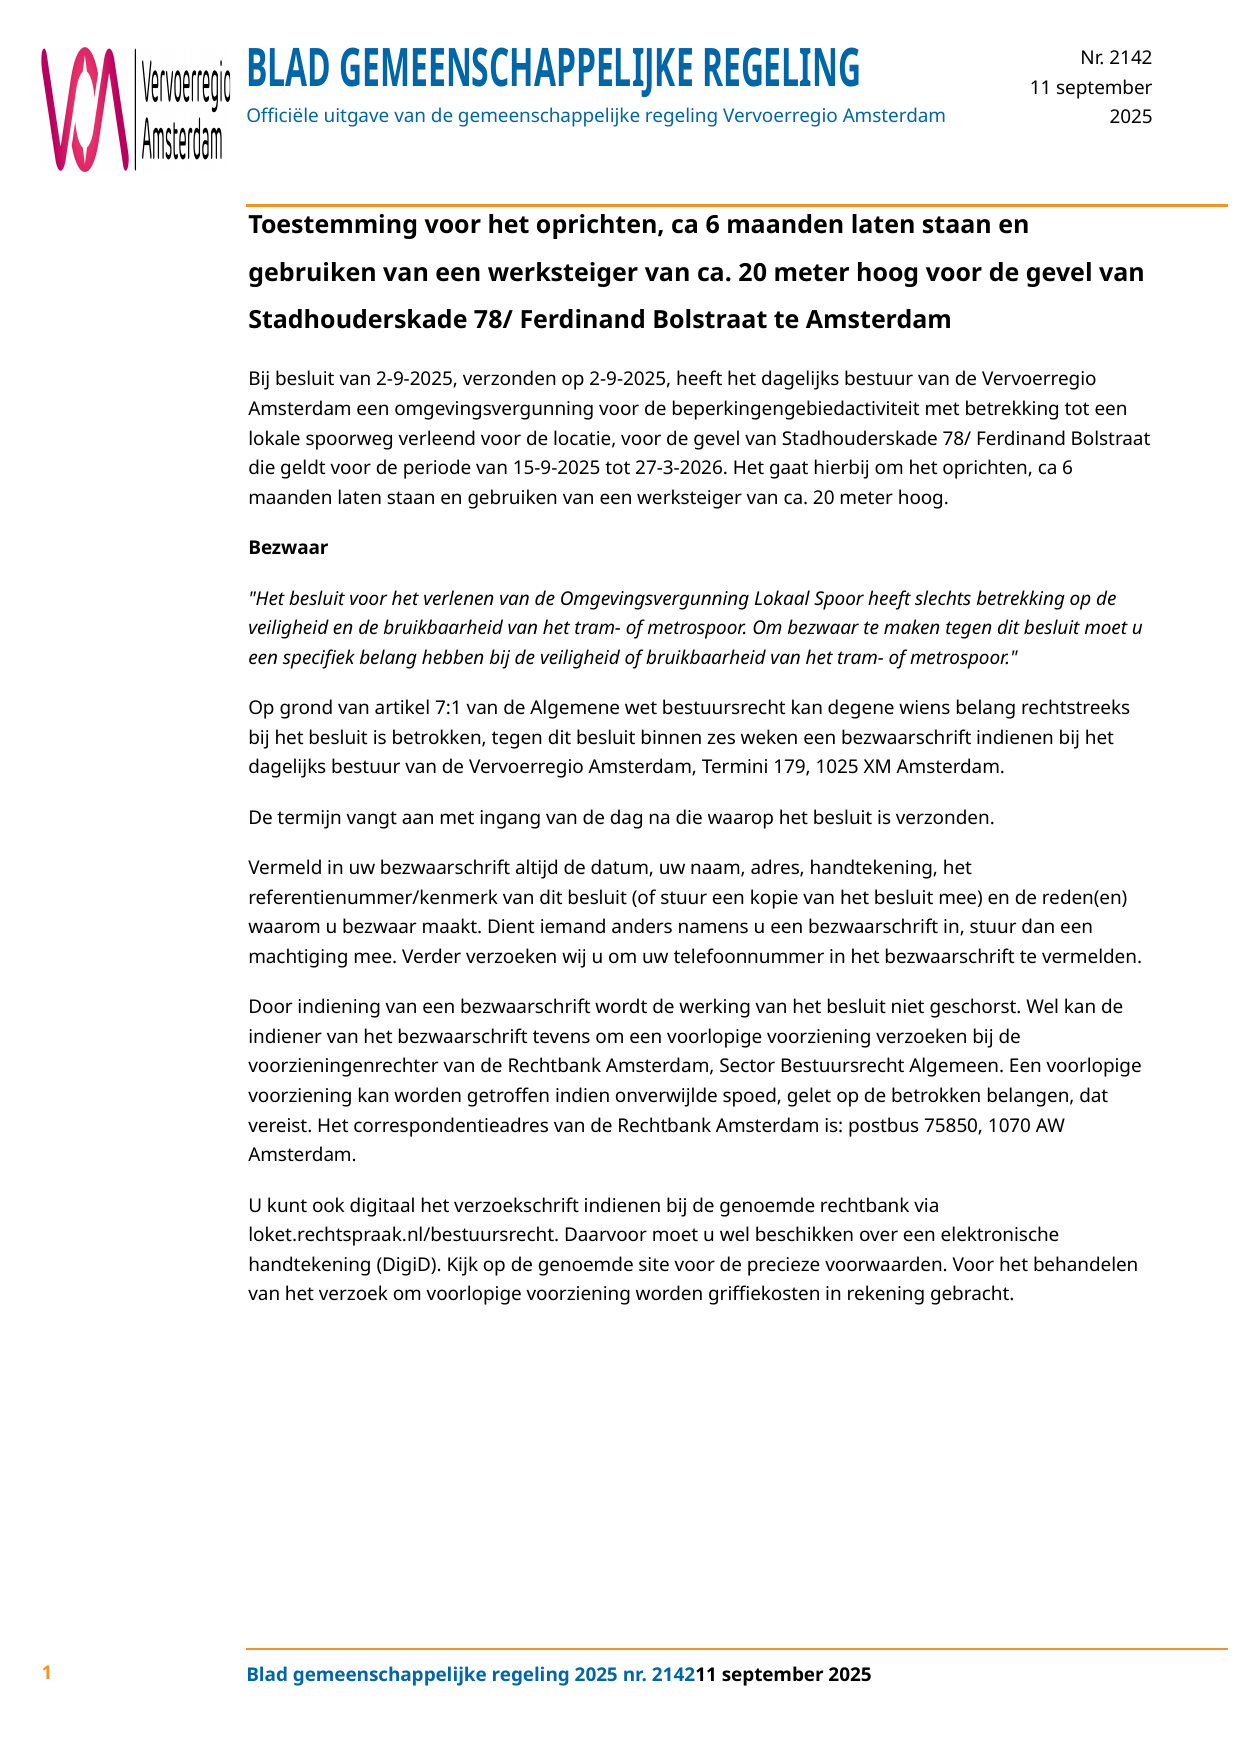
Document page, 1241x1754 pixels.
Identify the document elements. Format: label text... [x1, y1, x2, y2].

text De termijn vangt aan met ingang van de dag na die waarop het besluit is verzonden. [248, 804, 1152, 829]
text Toestemming voor het oprichten, ca 6 maanden laten staan en gebruiken van een werksteiger van ca. 20 meter hoog voor de gevel van Stadhouderskade 78/ Ferdinand Bolstraat te Amsterdam [248, 207, 1152, 336]
text Bij besluit van 2-9-2025, verzonden op 2-9-2025, heeft het dagelijks bestuur van de Vervoerregio Amsterdam een omgevingsvergunning voor de beperkingengebiedactiviteit met betrekking tot een lokale spoorweg verleend voor de locatie, voor de gevel van Stadhouderskade 78/ Ferdinand Bolstraat die geldt voor de periode van 15-9-2025 tot 27-3-2026. Het gaat hierbij om het oprichten, ca 6 maanden laten staan en gebruiken van een werksteiger van ca. 20 meter hoog. [248, 366, 1152, 509]
text Door indiening van een bezwaarschrift wordt de werking van het besluit niet geschorst. Wel kan de indiener van het bezwaarschrift tevens om een voorlopige voorziening verzoeken bij de voorzieningenrechter van de Rechtbank Amsterdam, Sector Bestuursrecht Algemeen. Een voorlopige voorziening kan worden getroffen indien onverwijlde spoed, gelet op de betrokken belangen, dat vereist. Het correspondentieadres van de Rechtbank Amsterdam is: postbus 75850, 1070 AW Amsterdam. [248, 993, 1152, 1167]
text "Het besluit voor het verlenen van de Omgevingsvergunning Lokaal Spoor heeft slechts betrekking op de veiligheid en de bruikbaarheid van het tram- of metrospoor. Om bezwaar te maken tegen dit besluit moet u een specifiek belang hebben bij de veiligheid of bruikbaarheid van het tram- of metrospoor." [248, 585, 1152, 669]
text Op grond van artikel 7:1 van de Algemene wet bestuursrecht kan degene wiens belang rechtstreeks bij het besluit is betrokken, tegen dit besluit binnen zes weken een bezwaarschrift indienen bij het dagelijks bestuur van de Vervoerregio Amsterdam, Termini 179, 1025 XM Amsterdam. [248, 694, 1152, 779]
text Bezwaar [248, 534, 1152, 560]
text U kunt ook digitaal het verzoekschrift indienen bij de genoemde rechtbank via loket.rechtspraak.nl/bestuursrecht. Daarvoor moet u wel beschikken over een elektronische handtekening (DigiD). Kijk op de genoemde site voor de precieze voorwaarden. Voor het behandelen van het verzoek om voorlopige voorziening worden griffiekosten in rekening gebracht. [248, 1192, 1152, 1306]
text Vermeld in uw bezwaarschrift altijd de datum, uw naam, adres, handtekening, het referentienummer/kenmerk van dit besluit (of stuur een kopie van het besluit mee) en de reden(en) waarom u bezwaar maakt. Dient iemand anders namens u een bezwaarschrift in, stuur dan een machtiging mee. Verder verzoeken wij u om uw telefoonnummer in het bezwaarschrift te vermelden. [248, 854, 1152, 969]
picture [41, 47, 231, 172]
